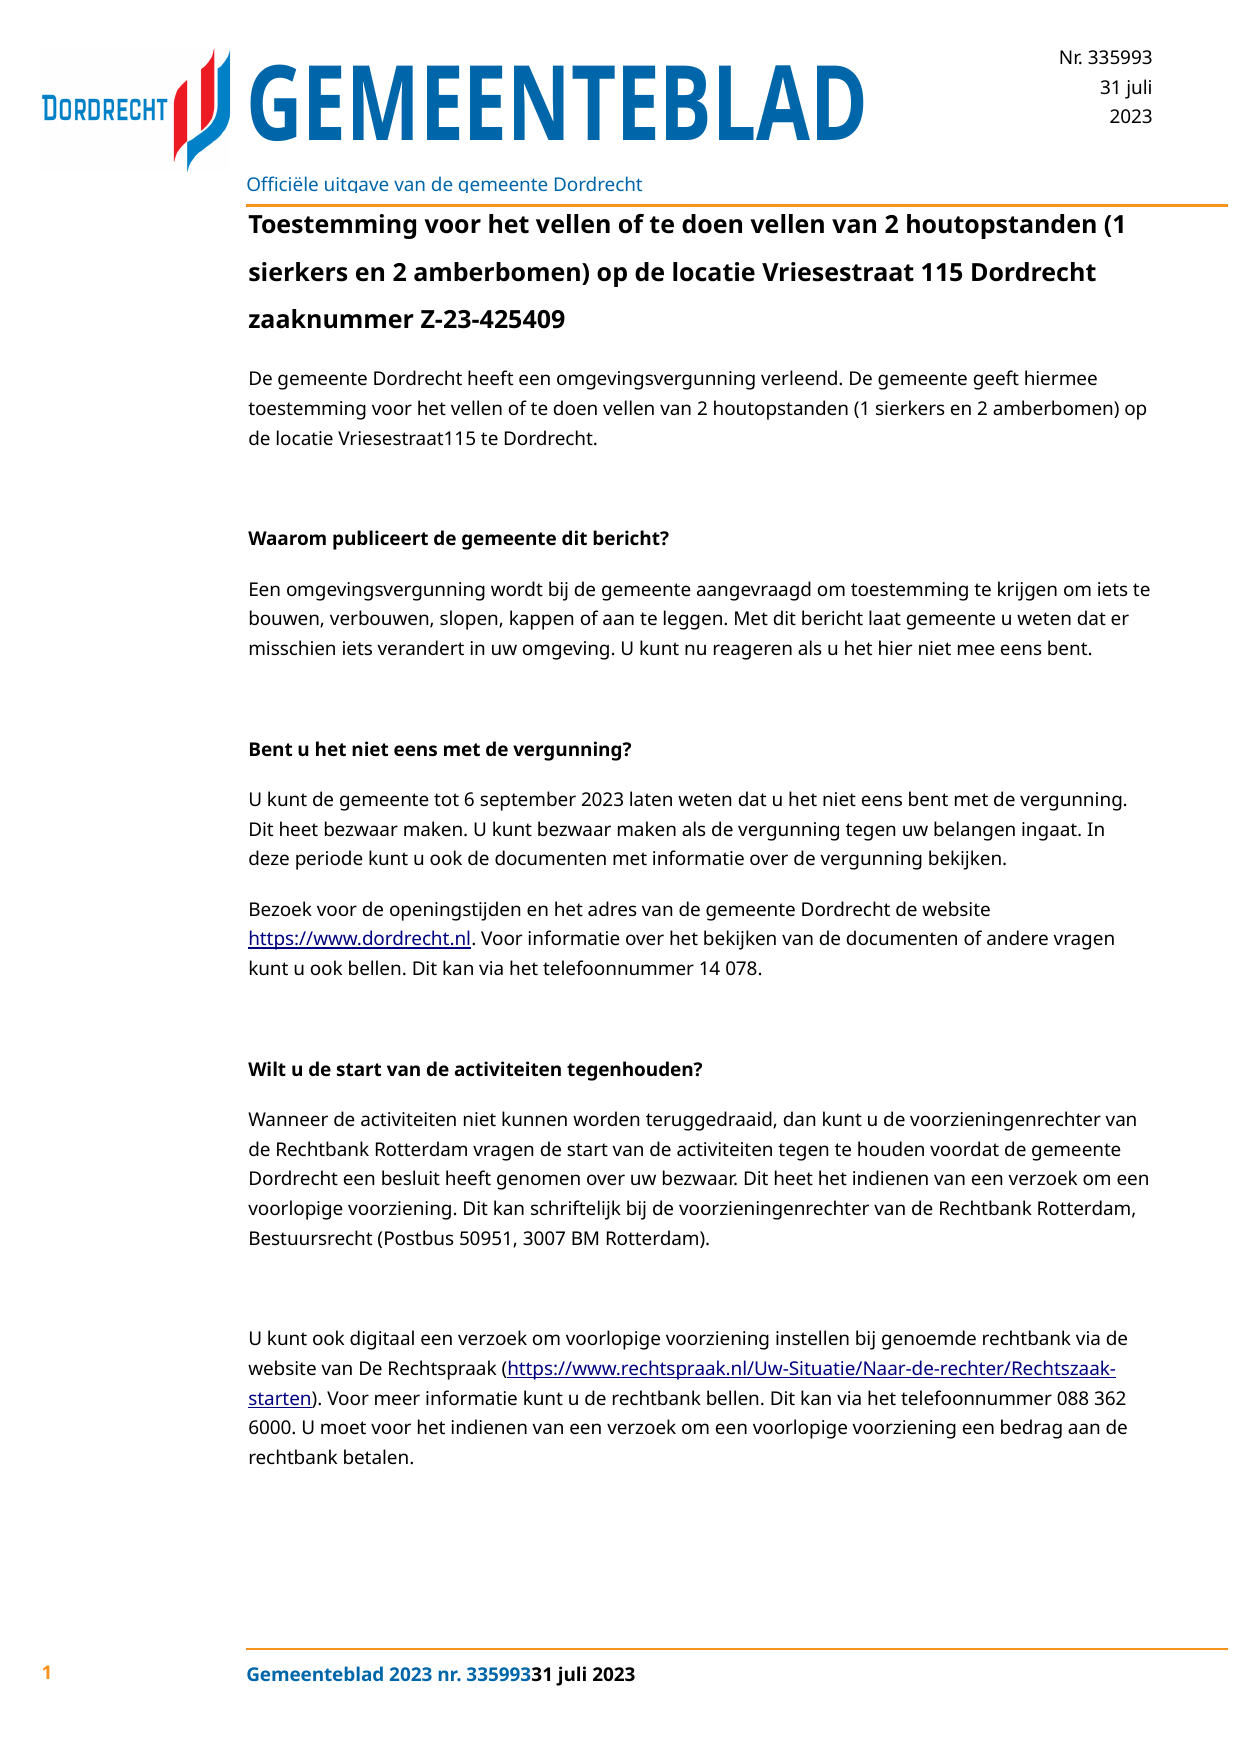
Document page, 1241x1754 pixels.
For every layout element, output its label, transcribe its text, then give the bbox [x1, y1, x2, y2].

picture [41, 47, 231, 172]
text U kunt de gemeente tot 6 september 2023 laten weten dat u het niet eens bent met de vergunning. Dit heet bezwaar maken. U kunt bezwaar maken als de vergunning tegen uw belangen ingaat. In deze periode kunt u ook de documenten met informatie over de vergunning bekijken. [248, 786, 1152, 871]
text U kunt ook digitaal een verzoek om voorlopige voorziening instellen bij genoemde rechtbank via de website van De Rechtspraak (https://www.rechtspraak.nl/Uw-Situatie/Naar-de-rechter/Rechtszaak-starten). Voor meer informatie kunt u de rechtbank bellen. Dit kan via het telefoonnummer 088 362 6000. U moet voor het indienen van een verzoek om een voorlopige voorziening een bedrag aan de rechtbank betalen. [248, 1326, 1152, 1469]
text Wilt u de start van de activiteiten tegenhouden? [248, 1056, 1152, 1082]
text De gemeente Dordrecht heeft een omgevingsvergunning verleend. De gemeente geeft hiermee toestemming voor het vellen of te doen vellen van 2 houtopstanden (1 sierkers en 2 amberbomen) op de locatie Vriesestraat115 te Dordrecht. [248, 366, 1152, 450]
text Toestemming voor het vellen of te doen vellen van 2 houtopstanden (1 sierkers en 2 amberbomen) op de locatie Vriesestraat 115 Dordrecht zaaknummer Z-23-425409 [248, 207, 1152, 336]
text Bezoek voor de openingstijden en het adres van de gemeente Dordrecht de website https://www.dordrecht.nl. Voor informatie over het bekijken van de documenten of andere vragen kunt u ook bellen. Dit kan via het telefoonnummer 14 078. [248, 896, 1152, 981]
text Een omgevingsvergunning wordt bij de gemeente aangevraagd om toestemming te krijgen om iets te bouwen, verbouwen, slopen, kappen of aan te leggen. Met dit bericht laat gemeente u weten dat er misschien iets verandert in uw omgeving. U kunt nu reageren als u het hier niet mee eens bent. [248, 576, 1152, 661]
text Bent u het niet eens met de vergunning? [248, 736, 1152, 762]
text Wanneer de activiteiten niet kunnen worden teruggedraaid, dan kunt u de voorzieningenrechter van de Rechtbank Rotterdam vragen de start van de activiteiten tegen te houden voordat de gemeente Dordrecht een besluit heeft genomen over uw bezwaar. Dit heet het indienen van een verzoek om een voorlopige voorziening. Dit kan schriftelijk bij de voorzieningenrechter van de Rechtbank Rotterdam, Bestuursrecht (Postbus 50951, 3007 BM Rotterdam). [248, 1106, 1152, 1250]
text Waarom publiceert de gemeente dit bericht? [248, 526, 1152, 551]
